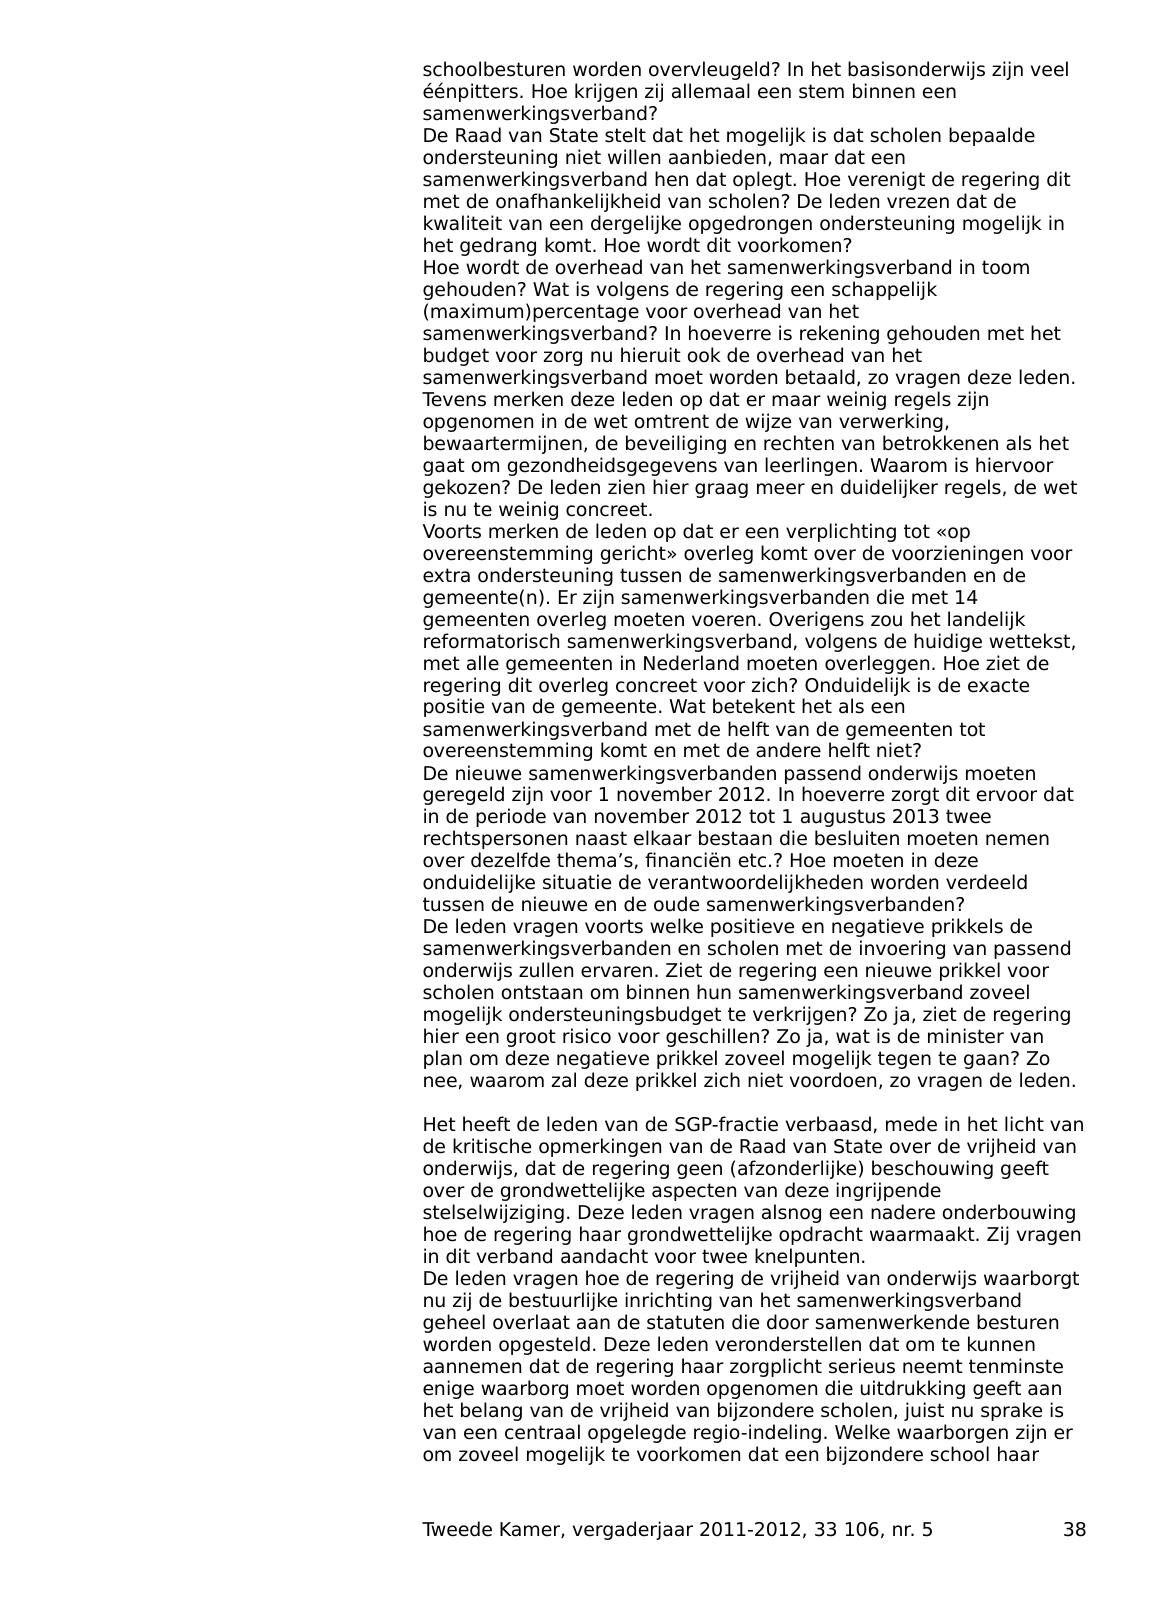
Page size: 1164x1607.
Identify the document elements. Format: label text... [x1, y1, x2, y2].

text Het heeft de leden van de SGP-fractie verbaasd, mede in het licht van de kritische opmerkingen van de Raad van State over de vrijheid van onderwijs, dat de regering geen (afzonderlijke) beschouwing geeft over de grondwettelijke aspecten van deze ingrijpende stelselwijziging. Deze leden vragen alsnog een nadere onderbouwing hoe de regering haar grondwettelijke opdracht waarmaakt. Zij vragen in dit verband aandacht voor twee knelpunten. [422, 1114, 1087, 1268]
text De Raad van State stelt dat het mogelijk is dat scholen bepaalde ondersteuning niet willen aanbieden, maar dat een samenwerkingsverband hen dat oplegt. Hoe verenigt de regering dit met de onafhankelijkheid van scholen? De leden vrezen dat de kwaliteit van een dergelijke opgedrongen ondersteuning mogelijk in het gedrang komt. Hoe wordt dit voorkomen? [422, 125, 1087, 257]
text Voorts merken de leden op dat er een verplichting tot «op overeenstemming gericht» overleg komt over de voorzieningen voor extra ondersteuning tussen de samenwerkingsverbanden en de gemeente(n). Er zijn samenwerkingsverbanden die met 14 gemeenten overleg moeten voeren. Overigens zou het landelijk reformatorisch samenwerkingsverband, volgens de huidige wettekst, met alle gemeenten in Nederland moeten overleggen. Hoe ziet de regering dit overleg concreet voor zich? Onduidelijk is de exacte positie van de gemeente. Wat betekent het als een samenwerkingsverband met de helft van de gemeenten tot overeenstemming komt en met de andere helft niet? [422, 521, 1087, 762]
text De leden vragen voorts welke positieve en negatieve prikkels de samenwerkingsverbanden en scholen met de invoering van passend onderwijs zullen ervaren. Ziet de regering een nieuwe prikkel voor scholen ontstaan om binnen hun samenwerkingsverband zoveel mogelijk ondersteuningsbudget te verkrijgen? Zo ja, ziet de regering hier een groot risico voor geschillen? Zo ja, wat is de minister van plan om deze negatieve prikkel zoveel mogelijk tegen te gaan? Zo nee, waarom zal deze prikkel zich niet voordoen, zo vragen de leden. [422, 916, 1087, 1092]
text schoolbesturen worden overvleugeld? In het basisonderwijs zijn veel éénpitters. Hoe krijgen zij allemaal een stem binnen een samenwerkingsverband? [422, 59, 1087, 125]
text De nieuwe samenwerkingsverbanden passend onderwijs moeten geregeld zijn voor 1 november 2012. In hoeverre zorgt dit ervoor dat in de periode van november 2012 tot 1 augustus 2013 twee rechtspersonen naast elkaar bestaan die besluiten moeten nemen over dezelfde thema’s, financiën etc.? Hoe moeten in deze onduidelijke situatie de verantwoordelijkheden worden verdeeld tussen de nieuwe en de oude samenwerkingsverbanden? [422, 762, 1087, 916]
text De leden vragen hoe de regering de vrijheid van onderwijs waarborgt nu zij de bestuurlijke inrichting van het samenwerkingsverband geheel overlaat aan de statuten die door samenwerkende besturen worden opgesteld. Deze leden veronderstellen dat om te kunnen aannemen dat de regering haar zorgplicht serieus neemt tenminste enige waarborg moet worden opgenomen die uitdrukking geeft aan het belang van de vrijheid van bijzondere scholen, juist nu sprake is van een centraal opgelegde regio-indeling. Welke waarborgen zijn er om zoveel mogelijk te voorkomen dat een bijzondere school haar [422, 1268, 1087, 1466]
text Hoe wordt de overhead van het samenwerkingsverband in toom gehouden? Wat is volgens de regering een schappelijk (maximum)percentage voor overhead van het samenwerkingsverband? In hoeverre is rekening gehouden met het budget voor zorg nu hieruit ook de overhead van het samenwerkingsverband moet worden betaald, zo vragen deze leden. [422, 257, 1087, 389]
text Tevens merken deze leden op dat er maar weinig regels zijn opgenomen in de wet omtrent de wijze van verwerking, bewaartermijnen, de beveiliging en rechten van betrokkenen als het gaat om gezondheidsgegevens van leerlingen. Waarom is hiervoor gekozen? De leden zien hier graag meer en duidelijker regels, de wet is nu te weinig concreet. [422, 389, 1087, 521]
